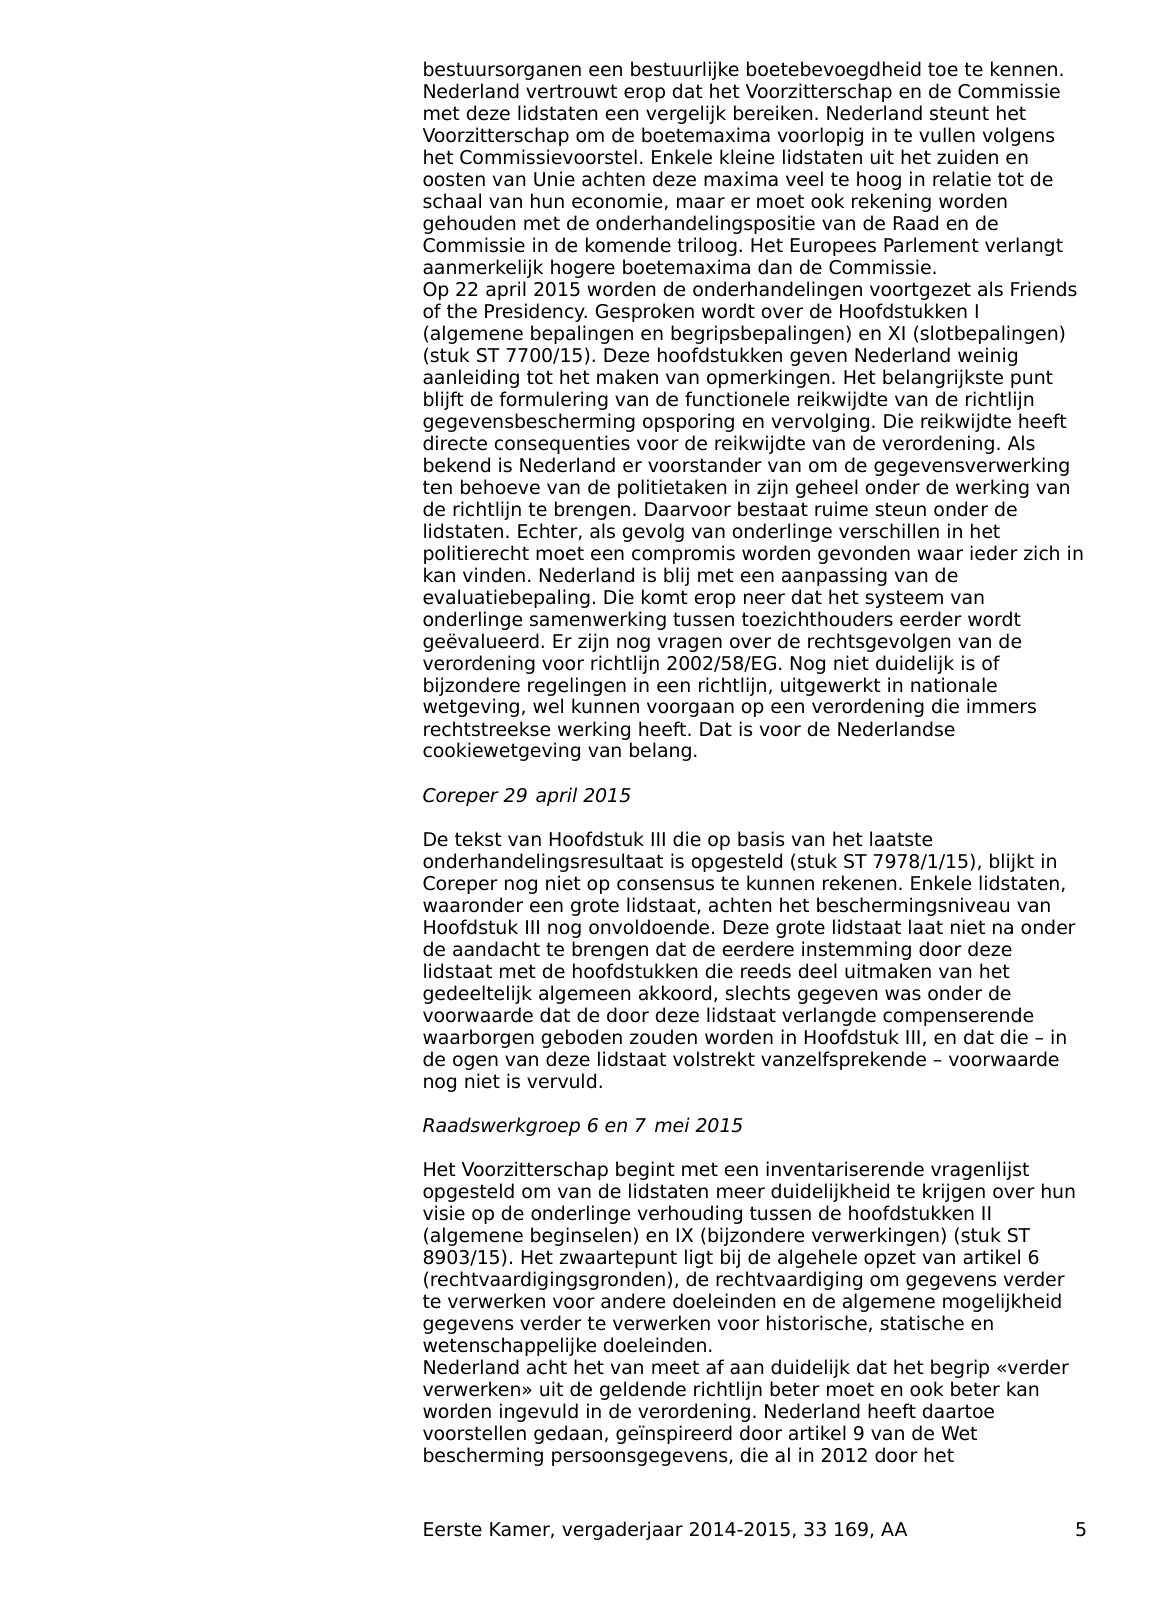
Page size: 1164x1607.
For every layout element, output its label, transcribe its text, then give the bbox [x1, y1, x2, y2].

text bestuursorganen een bestuurlijke boetebevoegdheid toe te kennen. Nederland vertrouwt erop dat het Voorzitterschap en de Commissie met deze lidstaten een vergelijk bereiken. Nederland steunt het Voorzitterschap om de boetemaxima voorlopig in te vullen volgens het Commissievoorstel. Enkele kleine lidstaten uit het zuiden en oosten van Unie achten deze maxima veel te hoog in relatie tot de schaal van hun economie, maar er moet ook rekening worden gehouden met de onderhandelingspositie van de Raad en de Commissie in de komende triloog. Het Europees Parlement verlangt aanmerkelijk hogere boetemaxima dan de Commissie. [422, 59, 1087, 279]
text Nederland acht het van meet af aan duidelijk dat het begrip «verder verwerken» uit de geldende richtlijn beter moet en ook beter kan worden ingevuld in de verordening. Nederland heeft daartoe voorstellen gedaan, geïnspireerd door artikel 9 van de Wet bescherming persoonsgegevens, die al in 2012 door het [422, 1357, 1087, 1467]
subtitle Raadswerkgroep 6 en 7 mei 2015 [422, 1115, 1087, 1137]
text Op 22 april 2015 worden de onderhandelingen voortgezet als Friends of the Presidency. Gesproken wordt over de Hoofdstukken I (algemene bepalingen en begripsbepalingen) en XI (slotbepalingen) (stuk ST 7700/15). Deze hoofdstukken geven Nederland weinig aanleiding tot het maken van opmerkingen. Het belangrijkste punt blijft de formulering van de functionele reikwijdte van de richtlijn gegevensbescherming opsporing en vervolging. Die reikwijdte heeft directe consequenties voor de reikwijdte van de verordening. Als bekend is Nederland er voorstander van om de gegevensverwerking ten behoeve van de politietaken in zijn geheel onder de werking van de richtlijn te brengen. Daarvoor bestaat ruime steun onder de lidstaten. Echter, als gevolg van onderlinge verschillen in het politierecht moet een compromis worden gevonden waar ieder zich in kan vinden. Nederland is blij met een aanpassing van de evaluatiebepaling. Die komt erop neer dat het systeem van onderlinge samenwerking tussen toezichthouders eerder wordt geëvalueerd. Er zijn nog vragen over de rechtsgevolgen van de verordening voor richtlijn 2002/58/EG. Nog niet duidelijk is of bijzondere regelingen in een richtlijn, uitgewerkt in nationale wetgeving, wel kunnen voorgaan op een verordening die immers rechtstreekse werking heeft. Dat is voor de Nederlandse cookiewetgeving van belang. [422, 279, 1087, 762]
text Het Voorzitterschap begint met een inventariserende vragenlijst opgesteld om van de lidstaten meer duidelijkheid te krijgen over hun visie op de onderlinge verhouding tussen de hoofdstukken II (algemene beginselen) en IX (bijzondere verwerkingen) (stuk ST 8903/15). Het zwaartepunt ligt bij de algehele opzet van artikel 6 (rechtvaardigingsgronden), de rechtvaardiging om gegevens verder te verwerken voor andere doeleinden en de algemene mogelijkheid gegevens verder te verwerken voor historische, statische en wetenschappelijke doeleinden. [422, 1159, 1087, 1357]
text De tekst van Hoofdstuk III die op basis van het laatste onderhandelingsresultaat is opgesteld (stuk ST 7978/1/15), blijkt in Coreper nog niet op consensus te kunnen rekenen. Enkele lidstaten, waaronder een grote lidstaat, achten het beschermingsniveau van Hoofdstuk III nog onvoldoende. Deze grote lidstaat laat niet na onder de aandacht te brengen dat de eerdere instemming door deze lidstaat met de hoofdstukken die reeds deel uitmaken van het gedeeltelijk algemeen akkoord, slechts gegeven was onder de voorwaarde dat de door deze lidstaat verlangde compenserende waarborgen geboden zouden worden in Hoofdstuk III, en dat die – in de ogen van deze lidstaat volstrekt vanzelfsprekende – voorwaarde nog niet is vervuld. [422, 829, 1087, 1092]
subtitle Coreper 29 april 2015 [422, 784, 1087, 807]
